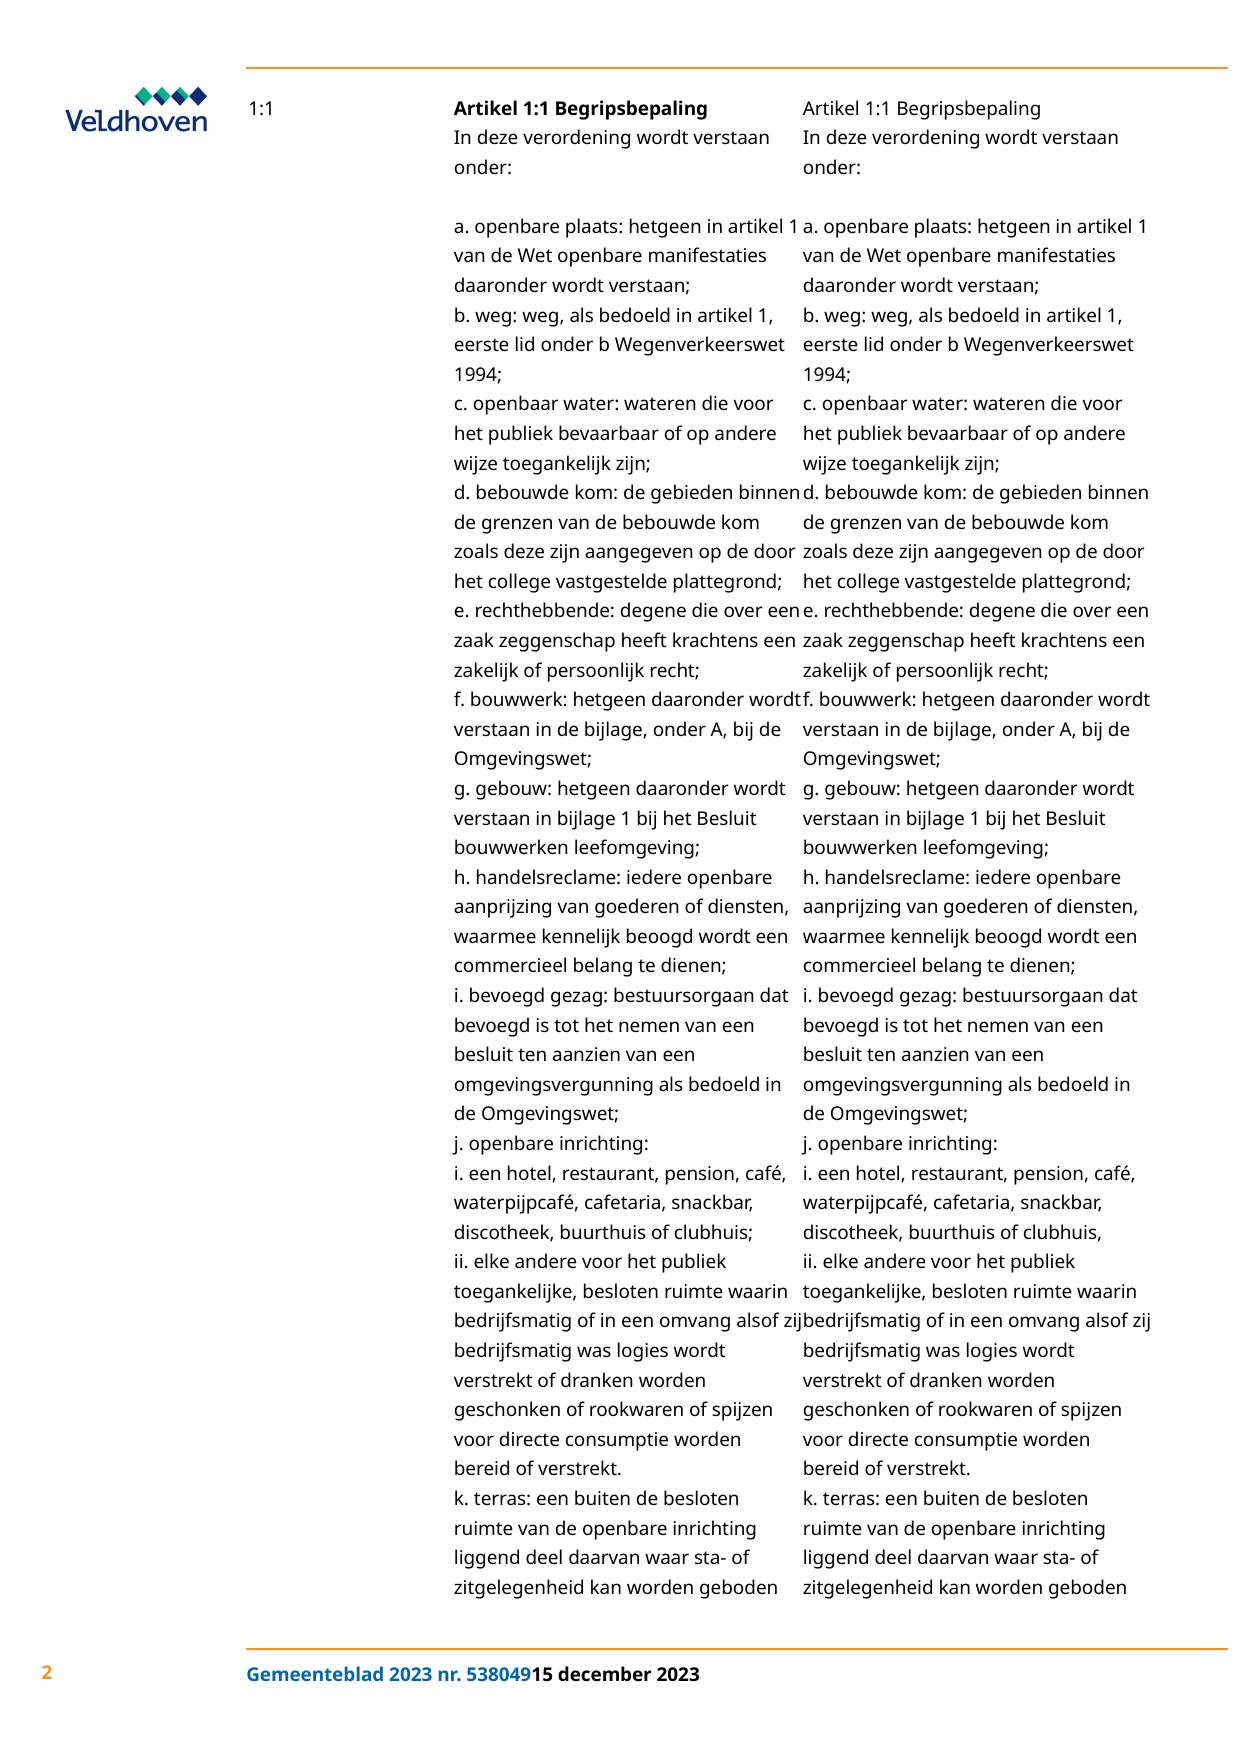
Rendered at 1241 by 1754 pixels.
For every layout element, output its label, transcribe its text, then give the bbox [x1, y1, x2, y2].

table_cell Artikel 1:1 Begripsbepaling In deze verordening wordt verstaan onder: a. openbare plaats: hetgeen in artikel 1 van de Wet openbare manifestaties daaronder wordt verstaan; b. weg: weg, als bedoeld in artikel 1, eerste lid onder b Wegenverkeerswet 1994; c. openbaar water: wateren die voor het publiek bevaarbaar of op andere wijze toegankelijk zijn; d. bebouwde kom: de gebieden binnen de grenzen van de bebouwde kom zoals deze zijn aangegeven op de door het college vastgestelde plattegrond; e. rechthebbende: degene die over een zaak zeggenschap heeft krachtens een zakelijk of persoonlijk recht; f. bouwwerk: hetgeen daaronder wordt verstaan in de bijlage, onder A, bij de Omgevingswet; g. gebouw: hetgeen daaronder wordt verstaan in bijlage 1 bij het Besluit bouwwerken leefomgeving; h. handelsreclame: iedere openbare aanprijzing van goederen of diensten, waarmee kennelijk beoogd wordt een commercieel belang te dienen; i. bevoegd gezag: bestuursorgaan dat bevoegd is tot het nemen van een besluit ten aanzien van een omgevingsvergunning als bedoeld in de Omgevingswet; j. openbare inrichting: i. een hotel, restaurant, pension, café, waterpijpcafé, cafetaria, snackbar, discotheek, buurthuis of clubhuis, ii. elke andere voor het publiek toegankelijke, besloten ruimte waarin bedrijfsmatig of in een omvang alsof zij bedrijfsmatig was logies wordt verstrekt of dranken worden geschonken of rookwaren of spijzen voor directe consumptie worden bereid of verstrekt. k. terras: een buiten de besloten ruimte van de openbare inrichting liggend deel daarvan waar sta- of zitgelegenheid kan worden geboden [803, 95, 1152, 1600]
picture [41, 47, 231, 172]
table_cell Artikel 1:1 Begripsbepaling In deze verordening wordt verstaan onder: a. openbare plaats: hetgeen in artikel 1 van de Wet openbare manifestaties daaronder wordt verstaan; b. weg: weg, als bedoeld in artikel 1, eerste lid onder b Wegenverkeerswet 1994; c. openbaar water: wateren die voor het publiek bevaarbaar of op andere wijze toegankelijk zijn; d. bebouwde kom: de gebieden binnen de grenzen van de bebouwde kom zoals deze zijn aangegeven op de door het college vastgestelde plattegrond; e. rechthebbende: degene die over een zaak zeggenschap heeft krachtens een zakelijk of persoonlijk recht; f. bouwwerk: hetgeen daaronder wordt verstaan in de bijlage, onder A, bij de Omgevingswet; g. gebouw: hetgeen daaronder wordt verstaan in bijlage 1 bij het Besluit bouwwerken leefomgeving; h. handelsreclame: iedere openbare aanprijzing van goederen of diensten, waarmee kennelijk beoogd wordt een commercieel belang te dienen; i. bevoegd gezag: bestuursorgaan dat bevoegd is tot het nemen van een besluit ten aanzien van een omgevingsvergunning als bedoeld in de Omgevingswet; j. openbare inrichting: i. een hotel, restaurant, pension, café, waterpijpcafé, cafetaria, snackbar, discotheek, buurthuis of clubhuis; ii. elke andere voor het publiek toegankelijke, besloten ruimte waarin bedrijfsmatig of in een omvang alsof zij bedrijfsmatig was logies wordt verstrekt of dranken worden geschonken of rookwaren of spijzen voor directe consumptie worden bereid of verstrekt. k. terras: een buiten de besloten ruimte van de openbare inrichting liggend deel daarvan waar sta- of zitgelegenheid kan worden geboden [454, 95, 803, 1600]
table_cell 1:1 [248, 95, 454, 1600]
